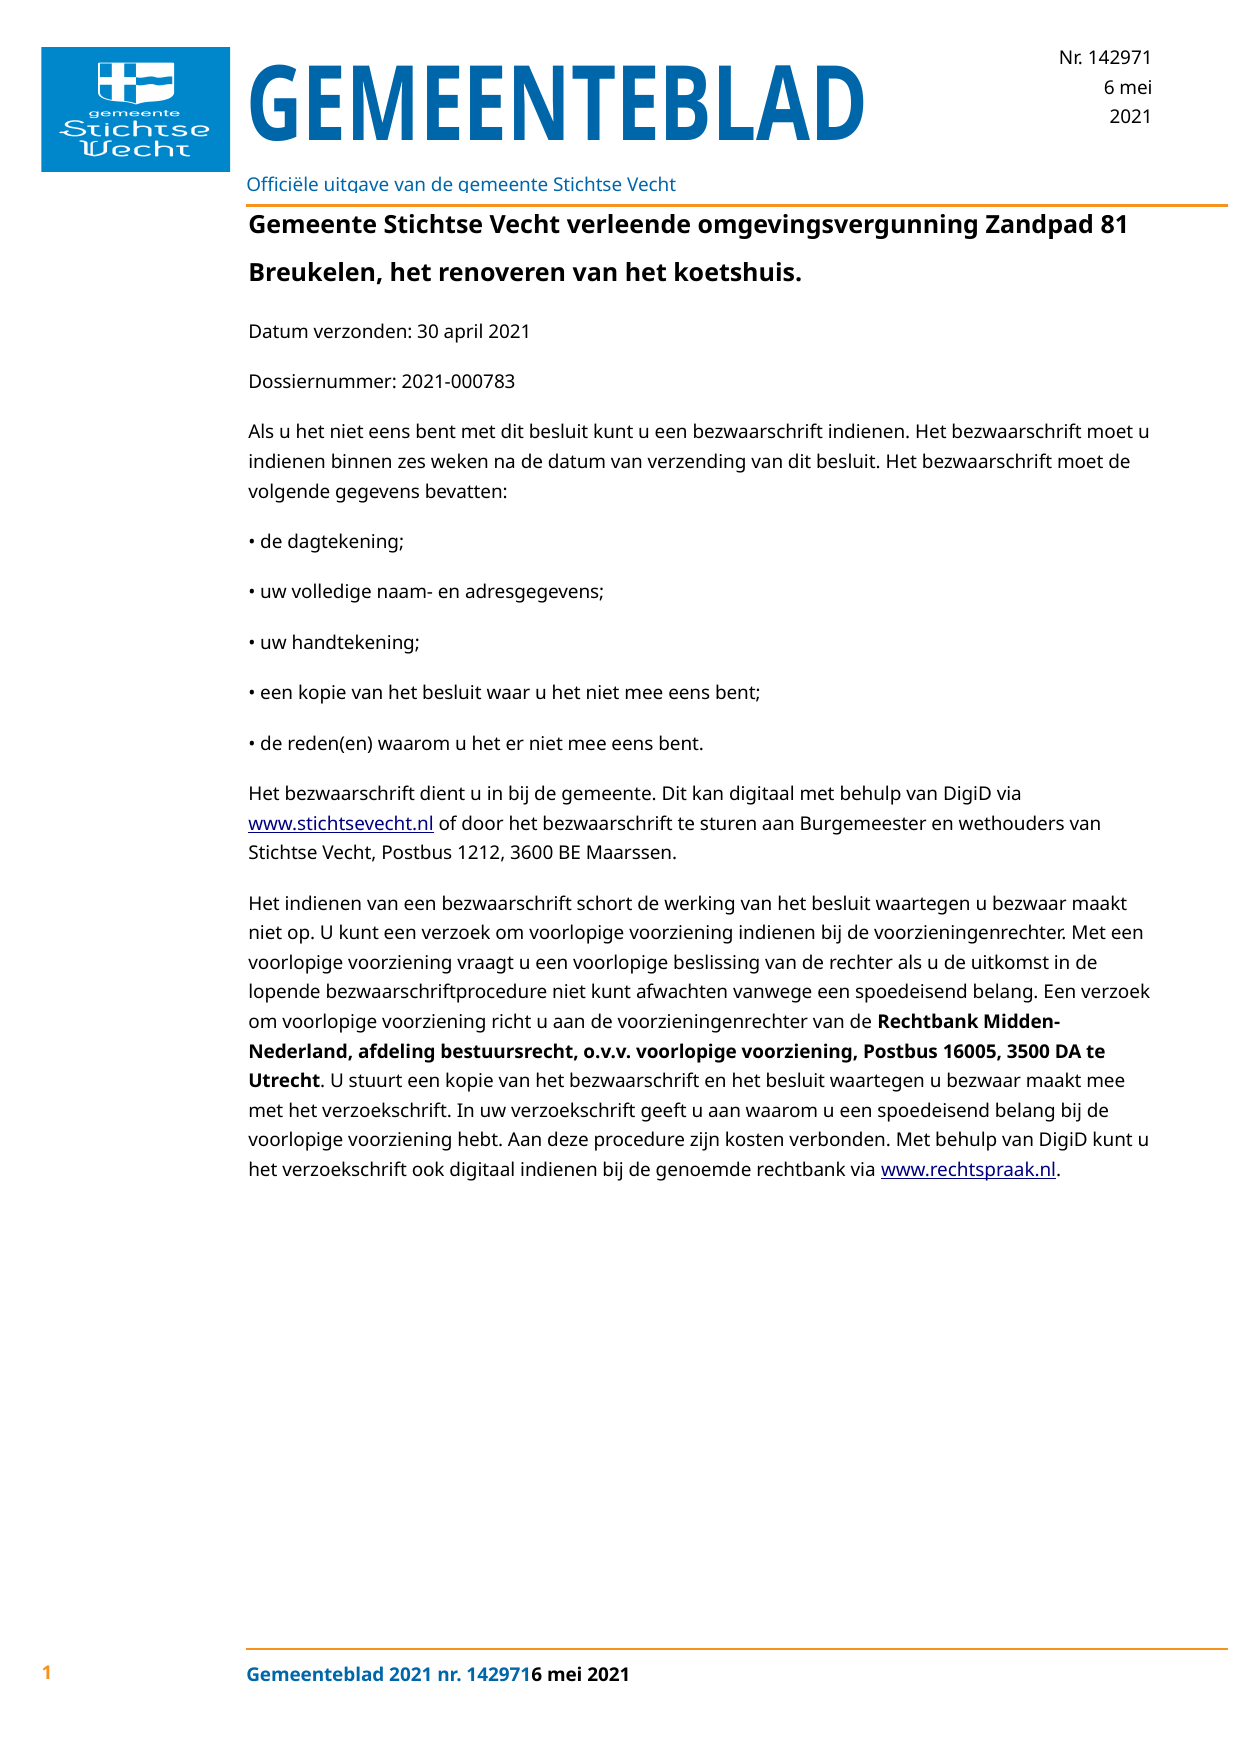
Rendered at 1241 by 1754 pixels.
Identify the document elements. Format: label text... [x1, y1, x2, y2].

text Het bezwaarschrift dient u in bij de gemeente. Dit kan digitaal met behulp van DigiD via www.stichtsevecht.nl of door het bezwaarschrift te sturen aan Burgemeester en wethouders van Stichtse Vecht, Postbus 1212, 3600 BE Maarssen. [248, 780, 1152, 865]
text Dossiernummer: 2021-000783 [248, 368, 1152, 394]
text Het indienen van een bezwaarschrift schort de werking van het besluit waartegen u bezwaar maakt niet op. U kunt een verzoek om voorlopige voorziening indienen bij de voorzieningenrechter. Met een voorlopige voorziening vraagt u een voorlopige beslissing van de rechter als u de uitkomst in de lopende bezwaarschriftprocedure niet kunt afwachten vanwege een spoedeisend belang. Een verzoek om voorlopige voorziening richt u aan de voorzieningenrechter van de Rechtbank Midden-Nederland, afdeling bestuursrecht, o.v.v. voorlopige voorziening, Postbus 16005, 3500 DA te Utrecht. U stuurt een kopie van het bezwaarschrift en het besluit waartegen u bezwaar maakt mee met het verzoekschrift. In uw verzoekschrift geeft u aan waarom u een spoedeisend belang bij de voorlopige voorziening hebt. Aan deze procedure zijn kosten verbonden. Met behulp van DigiD kunt u het verzoekschrift ook digitaal indienen bij de genoemde rechtbank via www.rechtspraak.nl. [248, 890, 1152, 1182]
text • de dagtekening; [248, 528, 1152, 554]
text Als u het niet eens bent met dit besluit kunt u een bezwaarschrift indienen. Het bezwaarschrift moet u indienen binnen zes weken na de datum van verzending van dit besluit. Het bezwaarschrift moet de volgende gegevens bevatten: [248, 419, 1152, 504]
text Datum verzonden: 30 april 2021 [248, 318, 1152, 344]
text • de reden(en) waarom u het er niet mee eens bent. [248, 730, 1152, 756]
text • uw volledige naam- en adresgegevens; [248, 579, 1152, 604]
picture [137, 63, 174, 103]
picture [99, 63, 135, 101]
text • uw handtekening; [248, 629, 1152, 655]
text • een kopie van het besluit waar u het niet mee eens bent; [248, 679, 1152, 705]
text Gemeente Stichtse Vecht verleende omgevingsvergunning Zandpad 81 Breukelen, het renoveren van het koetshuis. [248, 207, 1152, 288]
